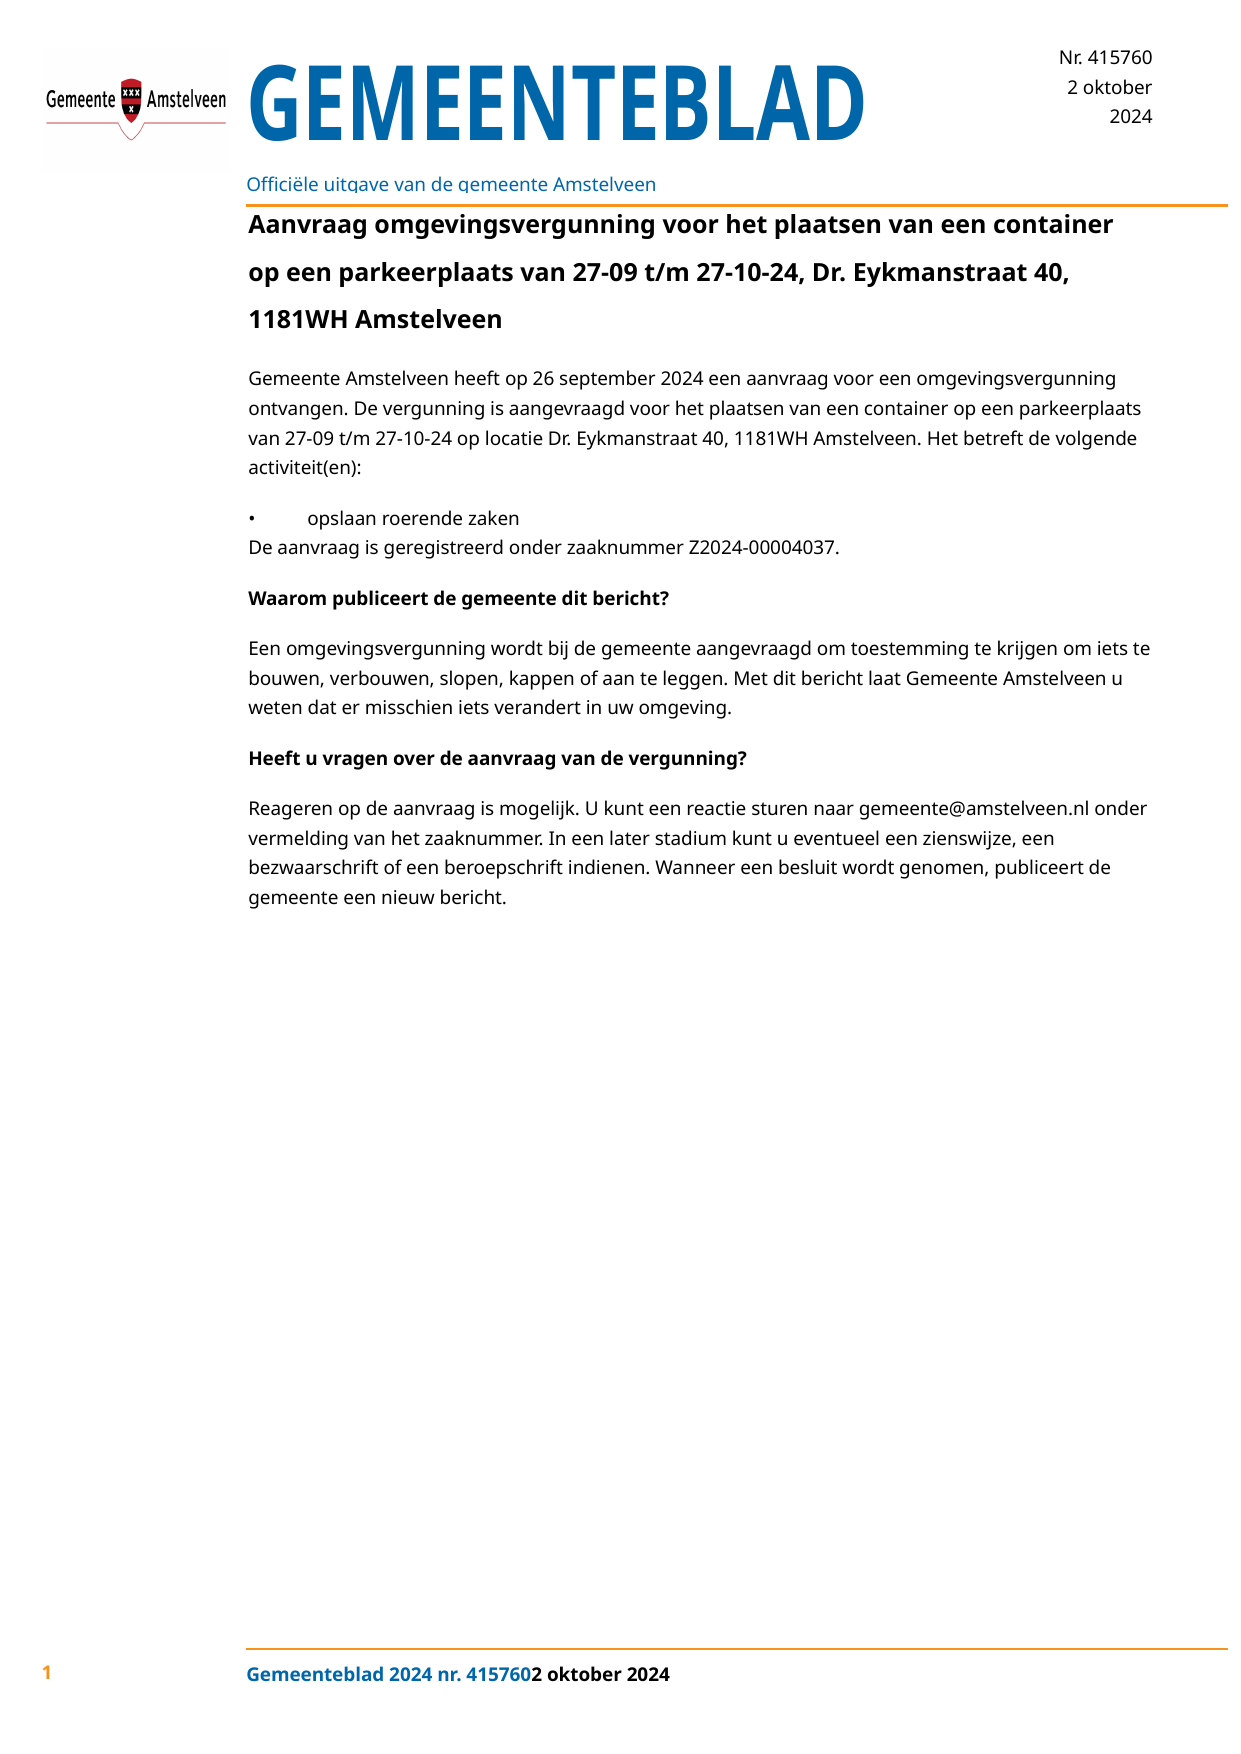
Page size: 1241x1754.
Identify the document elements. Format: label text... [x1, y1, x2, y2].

picture [41, 47, 231, 172]
text De aanvraag is geregistreerd onder zaaknummer Z2024-00004037. [248, 534, 1152, 560]
list opslaan roerende zaken [248, 505, 1152, 530]
text Aanvraag omgevingsvergunning voor het plaatsen van een container op een parkeerplaats van 27-09 t/m 27-10-24, Dr. Eykmanstraat 40, 1181WH Amstelveen [248, 207, 1152, 336]
text Reageren op de aanvraag is mogelijk. U kunt een reactie sturen naar gemeente@amstelveen.nl onder vermelding van het zaaknummer. In een later stadium kunt u eventueel een zienswijze, een bezwaarschrift of een beroepschrift indienen. Wanneer een besluit wordt genomen, publiceert de gemeente een nieuw bericht. [248, 795, 1152, 909]
text Waarom publiceert de gemeente dit bericht? [248, 585, 1152, 610]
text Heeft u vragen over de aanvraag van de vergunning? [248, 745, 1152, 770]
text Een omgevingsvergunning wordt bij de gemeente aangevraagd om toestemming te krijgen om iets te bouwen, verbouwen, slopen, kappen of aan te leggen. Met dit bericht laat Gemeente Amstelveen u weten dat er misschien iets verandert in uw omgeving. [248, 635, 1152, 720]
text Gemeente Amstelveen heeft op 26 september 2024 een aanvraag voor een omgevingsvergunning ontvangen. De vergunning is aangevraagd voor het plaatsen van een container op een parkeerplaats van 27-09 t/m 27-10-24 op locatie Dr. Eykmanstraat 40, 1181WH Amstelveen. Het betreft de volgende activiteit(en): [248, 366, 1152, 480]
